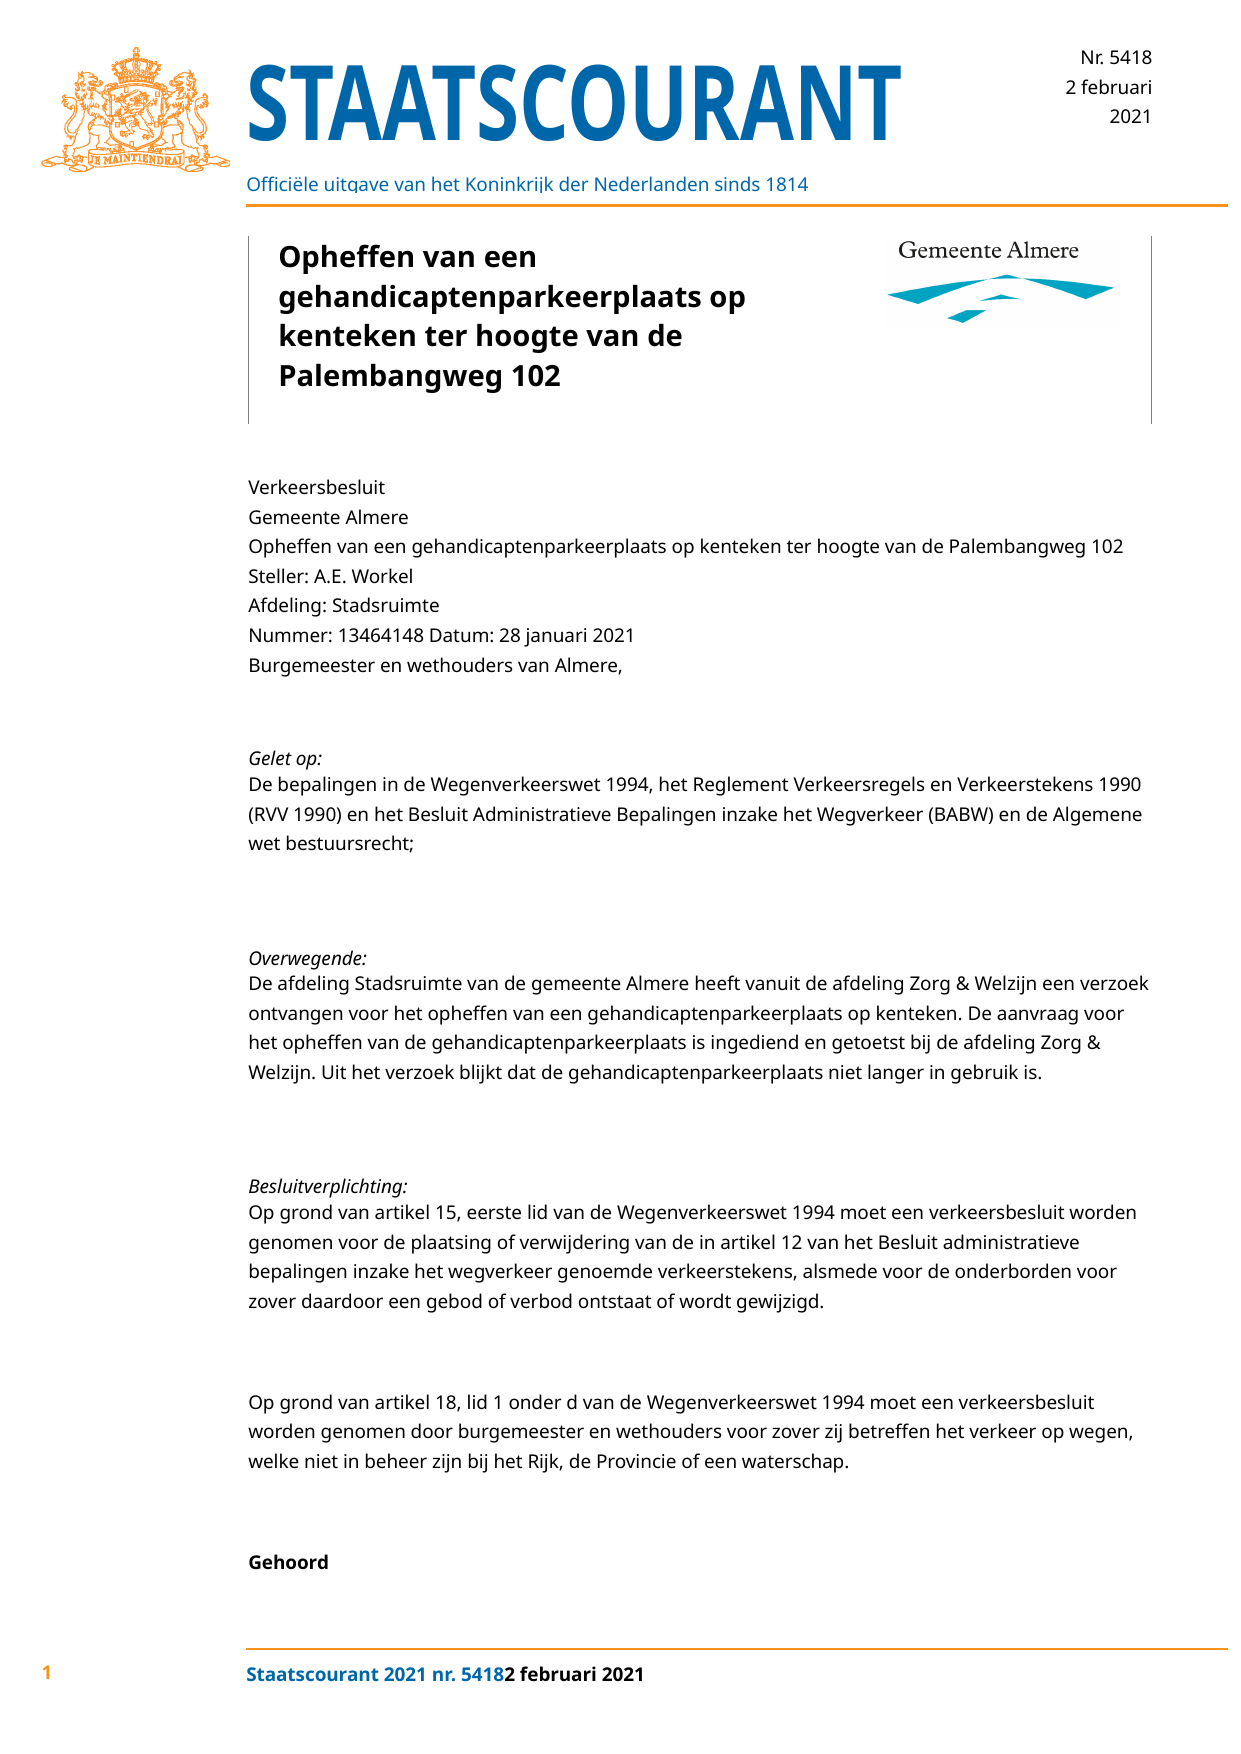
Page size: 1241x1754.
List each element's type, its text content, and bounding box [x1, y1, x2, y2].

text Besluitverplichting: [248, 1173, 1152, 1199]
text Overwegende: [248, 945, 1152, 970]
text Gehoord [248, 1549, 1152, 1574]
text De bepalingen in de Wegenverkeerswet 1994, het Reglement Verkeersregels en Verkeerstekens 1990 (RVV 1990) en het Besluit Administratieve Bepalingen inzake het Wegverkeer (BABW) en de Algemene wet bestuursrecht; [248, 771, 1152, 856]
text Nummer: 13464148 Datum: 28 januari 2021 [248, 622, 1152, 648]
text Verkeersbesluit [248, 474, 1152, 500]
text Op grond van artikel 18, lid 1 onder d van de Wegenverkeerswet 1994 moet een verkeersbesluit worden genomen door burgemeester en wethouders voor zover zij betreffen het verkeer op wegen, welke niet in beheer zijn bij het Rijk, de Provincie of een waterschap. [248, 1389, 1152, 1474]
text De afdeling Stadsruimte van de gemeente Almere heeft vanuit de afdeling Zorg & Welzijn een verzoek ontvangen voor het opheffen van een gehandicaptenparkeerplaats op kenteken. De aanvraag voor het opheffen van de gehandicaptenparkeerplaats is ingediend en getoetst bij de afdeling Zorg & Welzijn. Uit het verzoek blijkt dat de gehandicaptenparkeerplaats niet langer in gebruik is. [248, 970, 1152, 1085]
picture [41, 47, 231, 172]
text Burgemeester en wethouders van Almere, [248, 652, 1152, 678]
text Op grond van artikel 15, eerste lid van de Wegenverkeerswet 1994 moet een verkeersbesluit worden genomen voor de plaatsing of verwijdering van de in artikel 12 van het Besluit administratieve bepalingen inzake het wegverkeer genoemde verkeerstekens, alsmede voor de onderborden voor zover daardoor een gebod of verbod ontstaat of wordt gewijzigd. [248, 1199, 1152, 1314]
text Gemeente Almere [248, 504, 1152, 530]
table_header Opheffen van een gehandicaptenparkeerplaats op kenteken ter hoogte van de Palembangweg 102 [249, 236, 850, 424]
picture [882, 236, 1119, 328]
text Opheffen van een gehandicaptenparkeerplaats op kenteken ter hoogte van de Palembangweg 102 [248, 533, 1152, 559]
text Steller: A.E. Workel [248, 563, 1152, 589]
text Afdeling: Stadsruimte [248, 593, 1152, 618]
text Gelet op: [248, 745, 1152, 771]
table_header [850, 236, 1151, 424]
